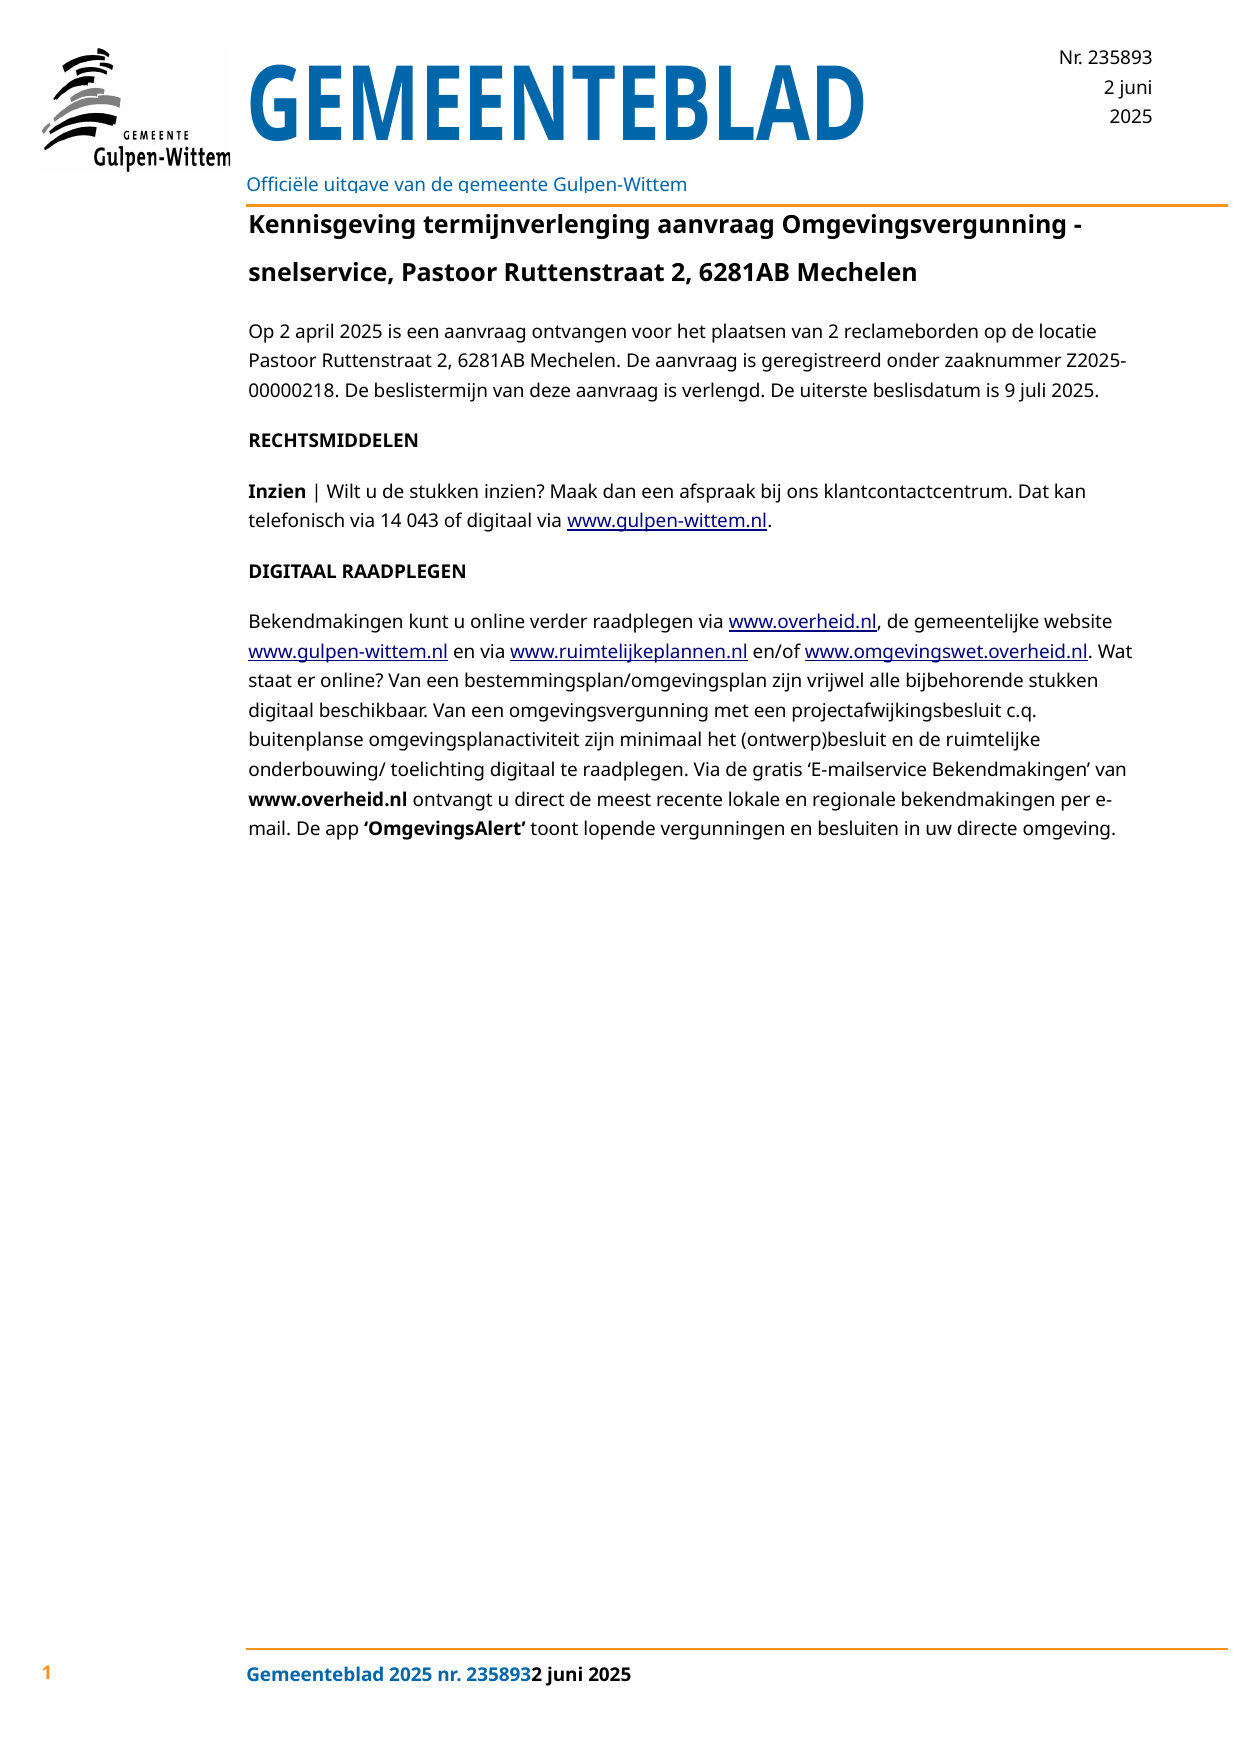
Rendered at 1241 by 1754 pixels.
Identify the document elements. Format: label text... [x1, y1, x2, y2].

text RECHTSMIDDELEN [248, 427, 1152, 453]
text DIGITAAL RAADPLEGEN [248, 558, 1152, 584]
text Inzien | Wilt u de stukken inzien? Maak dan een afspraak bij ons klantcontactcentrum. Dat kan telefonisch via 14 043 of digitaal via www.gulpen-wittem.nl. [248, 478, 1152, 533]
text Kennisgeving termijnverlenging aanvraag Omgevingsvergunning - snelservice, Pastoor Ruttenstraat 2, 6281AB Mechelen [248, 207, 1152, 288]
text Bekendmakingen kunt u online verder raadplegen via www.overheid.nl, de gemeentelijke website www.gulpen-wittem.nl en via www.ruimtelijkeplannen.nl en/of www.omgevingswet.overheid.nl. Wat staat er online? Van een bestemmingsplan/omgevingsplan zijn vrijwel alle bijbehorende stukken digitaal beschikbaar. Van een omgevingsvergunning met een projectafwijkingsbesluit c.q. buitenplanse omgevingsplanactiviteit zijn minimaal het (ontwerp)besluit en de ruimtelijke onderbouwing/ toelichting digitaal te raadplegen. Via de gratis ‘E-mailservice Bekendmakingen’ van www.overheid.nl ontvangt u direct de meest recente lokale en regionale bekendmakingen per e-mail. De app ‘OmgevingsAlert’ toont lopende vergunningen en besluiten in uw directe omgeving. [248, 608, 1152, 841]
picture [41, 47, 231, 172]
text Op 2 april 2025 is een aanvraag ontvangen voor het plaatsen van 2 reclameborden op de locatie Pastoor Ruttenstraat 2, 6281AB Mechelen. De aanvraag is geregistreerd onder zaaknummer Z2025-00000218. De beslistermijn van deze aanvraag is verlengd. De uiterste beslisdatum is 9 juli 2025. [248, 318, 1152, 403]
